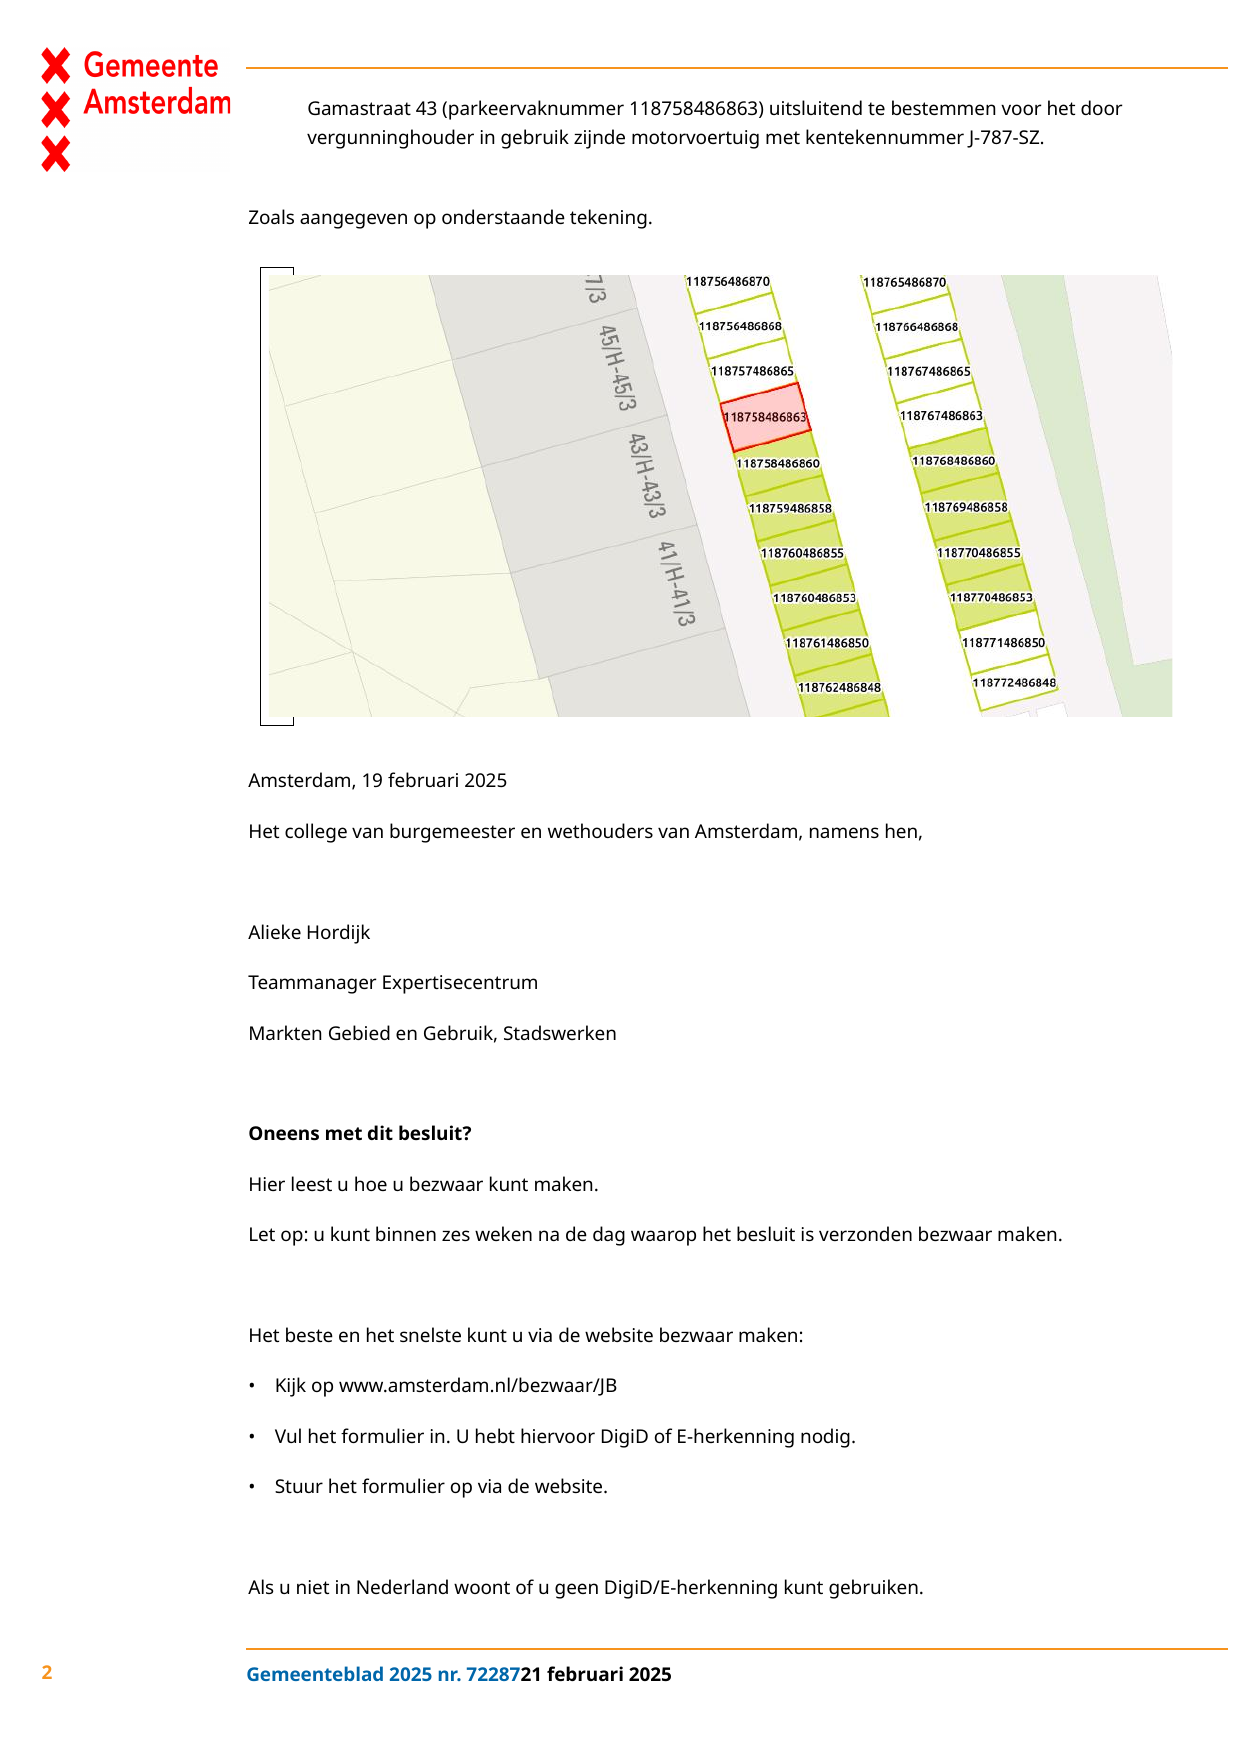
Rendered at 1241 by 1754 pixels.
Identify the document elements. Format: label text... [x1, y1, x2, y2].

text Hier leest u hoe u bezwaar kunt maken. [248, 1171, 1152, 1197]
text Let op: u kunt binnen zes weken na de dag waarop het besluit is verzonden bezwaar maken. [248, 1221, 1152, 1247]
picture [41, 47, 231, 172]
picture [268, 275, 1173, 717]
text Alieke Hordijk [248, 919, 1152, 945]
text • Vul het formulier in. U hebt hiervoor DigiD of E-herkenning nodig. [248, 1423, 1152, 1449]
text Teammanager Expertisecentrum [248, 969, 1152, 995]
text Het college van burgemeester en wethouders van Amsterdam, namens hen, [248, 818, 1152, 844]
text Markten Gebied en Gebruik, Stadswerken [248, 1020, 1152, 1046]
list Gamastraat 43 (parkeervaknummer 118758486863) uitsluitend te bestemmen voor het door vergunninghouder in gebruik zijnde motorvoertuig met kentekennummer J-787-SZ. [248, 95, 1152, 150]
text Oneens met dit besluit? [248, 1121, 1152, 1146]
text • Stuur het formulier op via de website. [248, 1473, 1152, 1499]
text Zoals aangegeven op onderstaande tekening. [248, 204, 1152, 230]
text Als u niet in Nederland woont of u geen DigiD/E-herkenning kunt gebruiken. [248, 1574, 1152, 1600]
text • Kijk op www.amsterdam.nl/bezwaar/JB [248, 1373, 1152, 1398]
text Amsterdam, 19 februari 2025 [248, 768, 1152, 793]
text Het beste en het snelste kunt u via de website bezwaar maken: [248, 1322, 1152, 1348]
